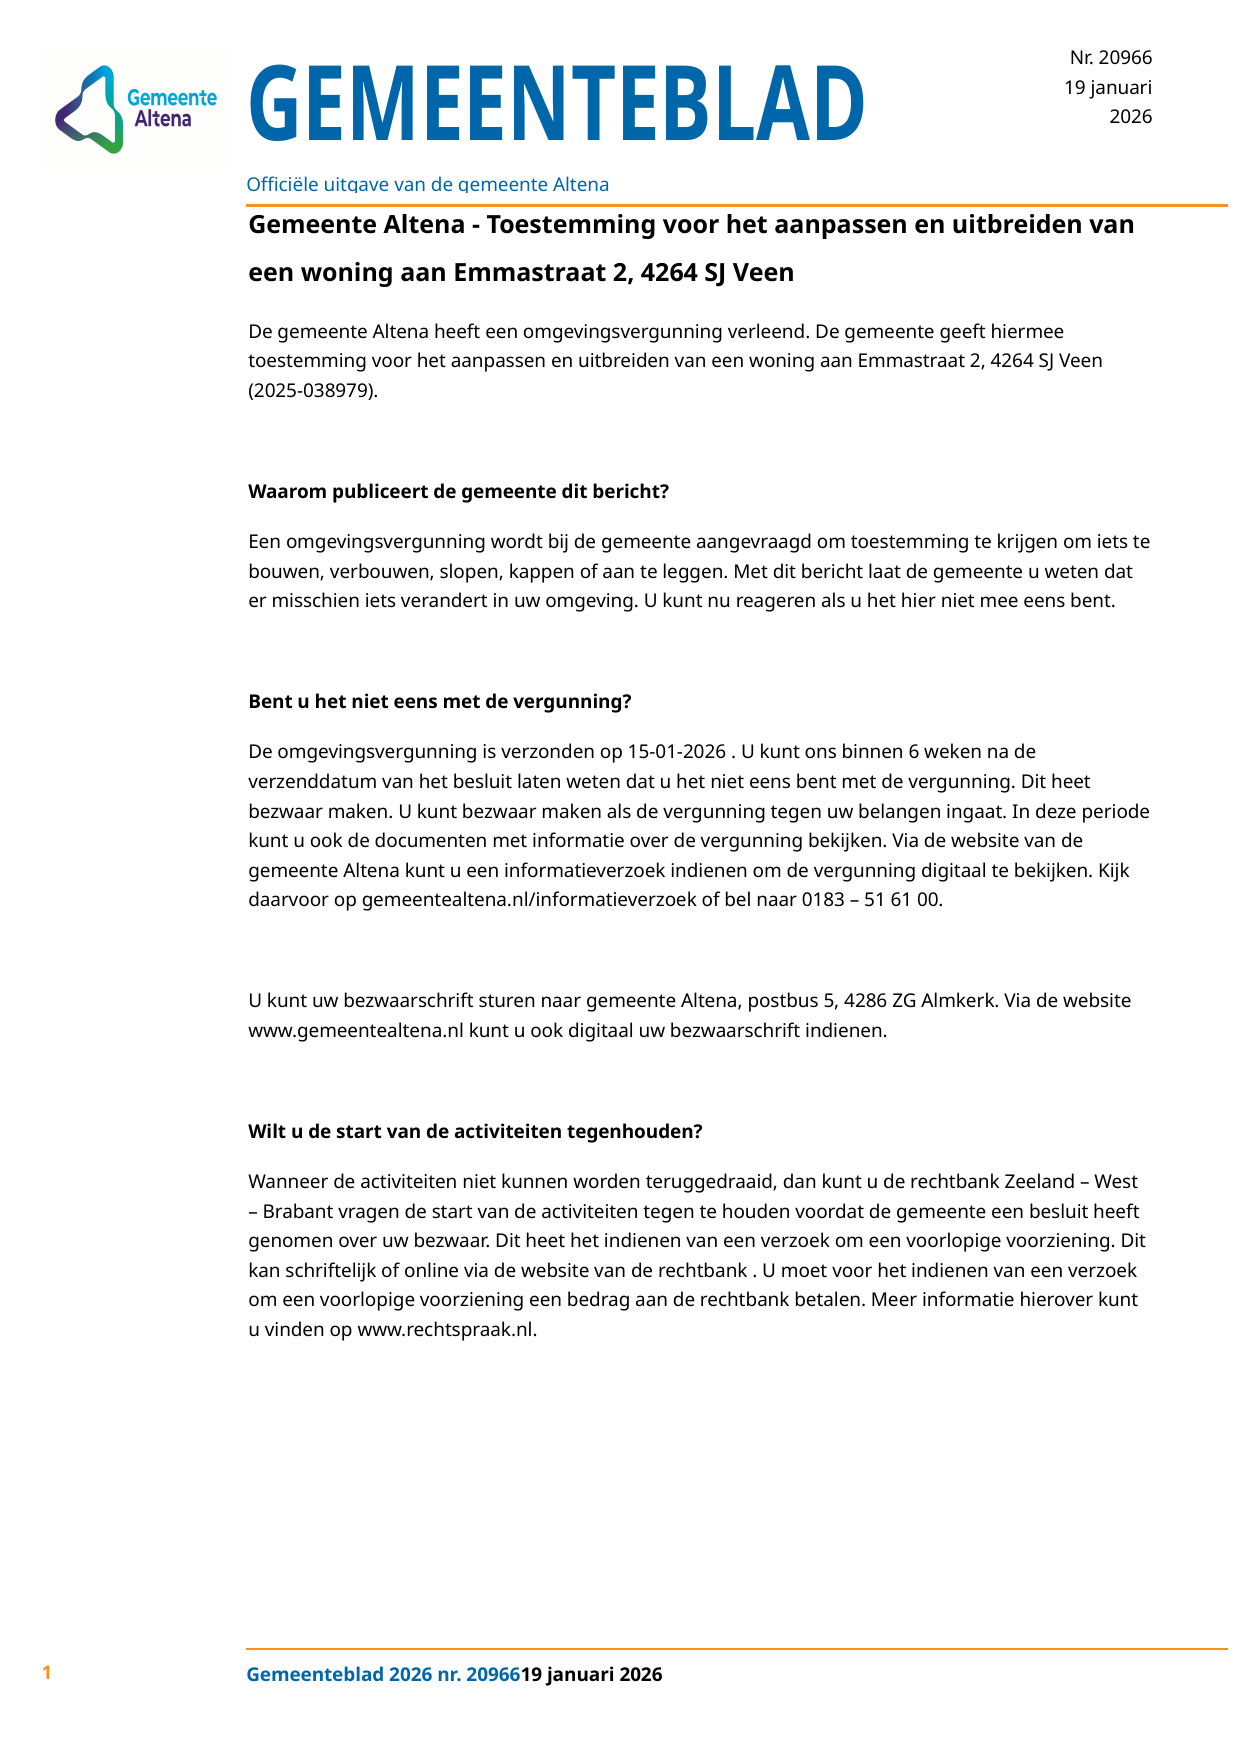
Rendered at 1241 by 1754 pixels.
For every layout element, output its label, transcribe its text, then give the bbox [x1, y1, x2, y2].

text Bent u het niet eens met de vergunning? [248, 688, 1152, 714]
text Een omgevingsvergunning wordt bij de gemeente aangevraagd om toestemming te krijgen om iets te bouwen, verbouwen, slopen, kappen of aan te leggen. Met dit bericht laat de gemeente u weten dat er misschien iets verandert in uw omgeving. U kunt nu reageren als u het hier niet mee eens bent. [248, 528, 1152, 613]
picture [41, 47, 231, 172]
text Gemeente Altena - Toestemming voor het aanpassen en uitbreiden van een woning aan Emmastraat 2, 4264 SJ Veen [248, 207, 1152, 288]
text Wanneer de activiteiten niet kunnen worden teruggedraaid, dan kunt u de rechtbank Zeeland – West – Brabant vragen de start van de activiteiten tegen te houden voordat de gemeente een besluit heeft genomen over uw bezwaar. Dit heet het indienen van een verzoek om een voorlopige voorziening. Dit kan schriftelijk of online via de website van de rechtbank . U moet voor het indienen van een verzoek om een voorlopige voorziening een bedrag aan de rechtbank betalen. Meer informatie hierover kunt u vinden op www.rechtspraak.nl. [248, 1168, 1152, 1342]
text De omgevingsvergunning is verzonden op 15-01-2026 . U kunt ons binnen 6 weken na de verzenddatum van het besluit laten weten dat u het niet eens bent met de vergunning. Dit heet bezwaar maken. U kunt bezwaar maken als de vergunning tegen uw belangen ingaat. In deze periode kunt u ook de documenten met informatie over de vergunning bekijken. Via de website van de gemeente Altena kunt u een informatieverzoek indienen om de vergunning digitaal te bekijken. Kijk daarvoor op gemeentealtena.nl/informatieverzoek of bel naar 0183 – 51 61 00. [248, 739, 1152, 912]
text Wilt u de start van de activiteiten tegenhouden? [248, 1118, 1152, 1144]
text Waarom publiceert de gemeente dit bericht? [248, 478, 1152, 504]
text U kunt uw bezwaarschrift sturen naar gemeente Altena, postbus 5, 4286 ZG Almkerk. Via de website www.gemeentealtena.nl kunt u ook digitaal uw bezwaarschrift indienen. [248, 987, 1152, 1043]
text De gemeente Altena heeft een omgevingsvergunning verleend. De gemeente geeft hiermee toestemming voor het aanpassen en uitbreiden van een woning aan Emmastraat 2, 4264 SJ Veen (2025-038979). [248, 318, 1152, 403]
